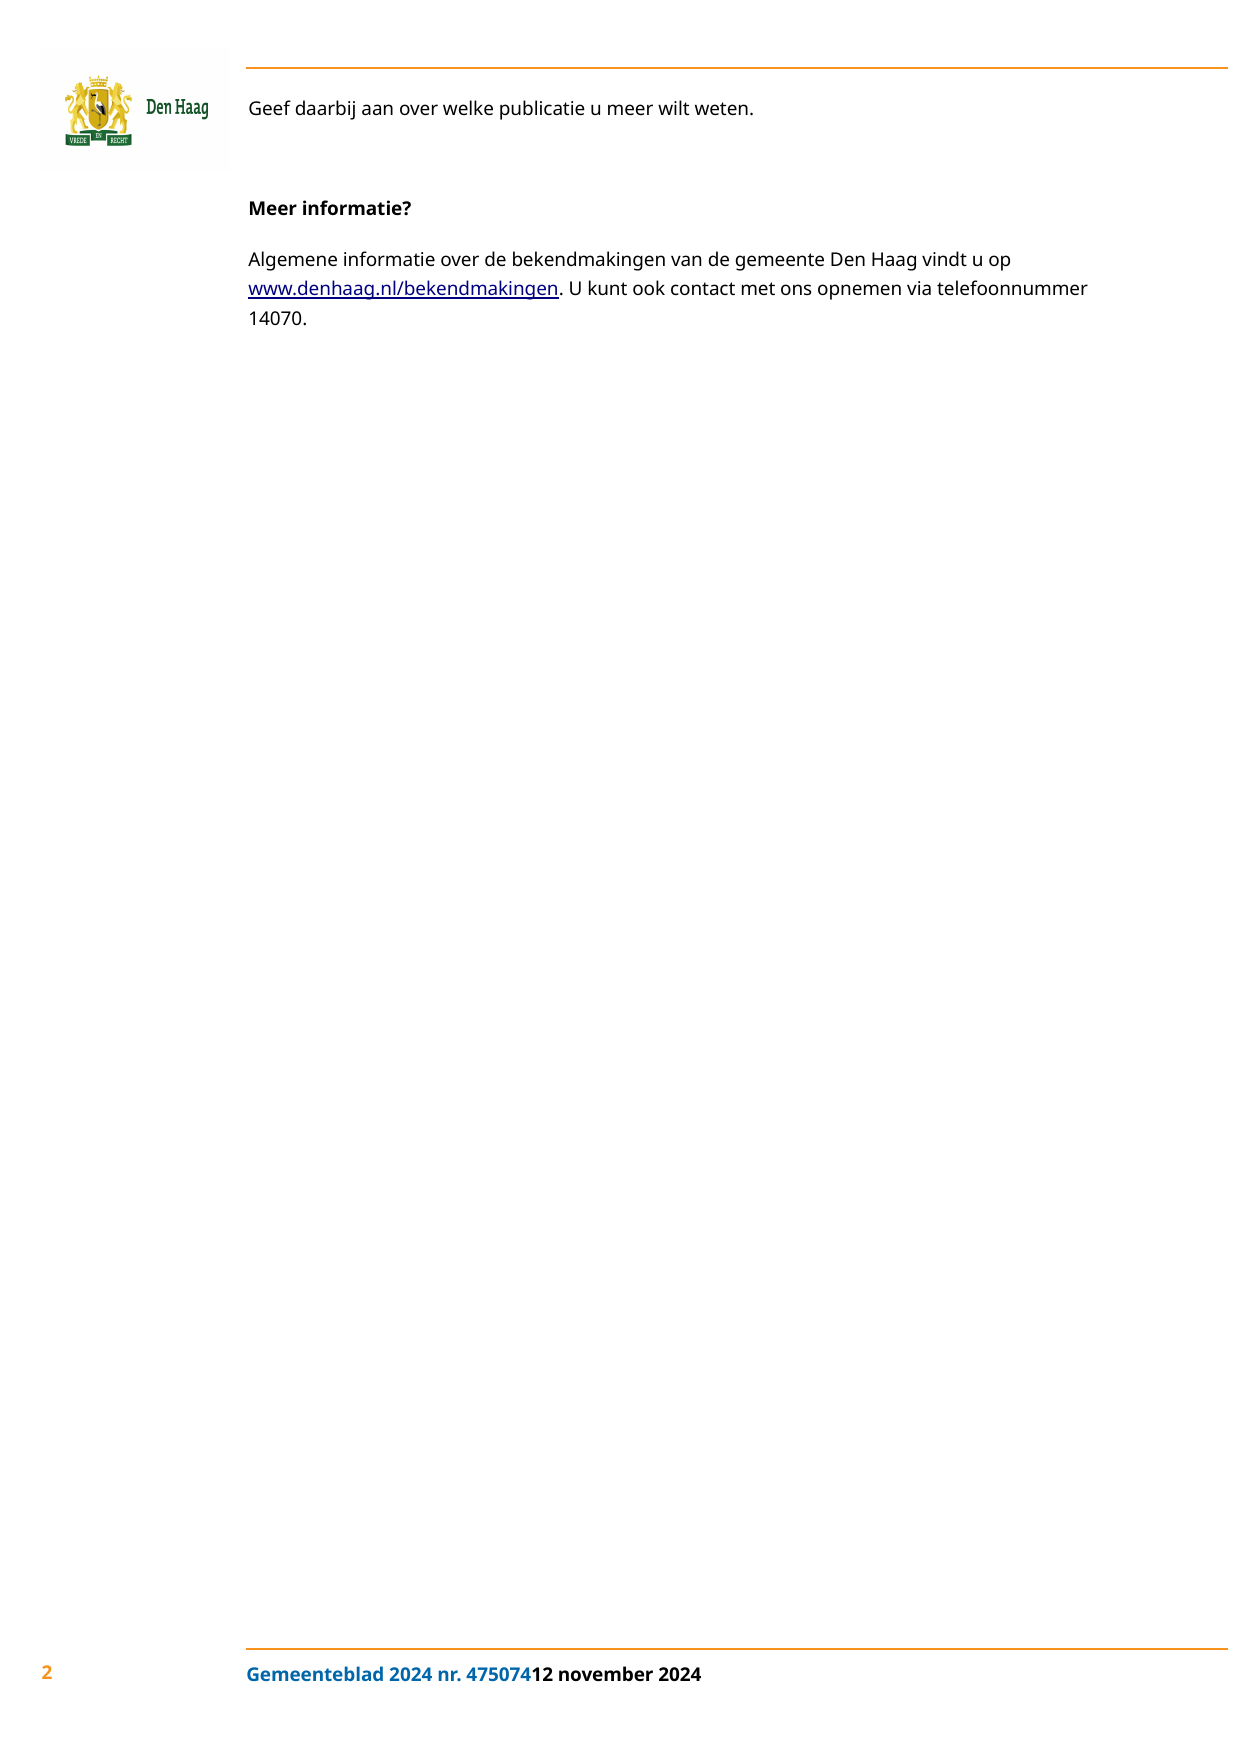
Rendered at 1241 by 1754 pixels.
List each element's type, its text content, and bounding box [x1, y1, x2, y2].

text Meer informatie? [248, 196, 1152, 221]
text Geef daarbij aan over welke publicatie u meer wilt weten. [248, 95, 1152, 121]
text Algemene informatie over de bekendmakingen van de gemeente Den Haag vindt u op www.denhaag.nl/bekendmakingen. U kunt ook contact met ons opnemen via telefoonnummer 14070. [248, 246, 1152, 331]
picture [41, 47, 231, 172]
